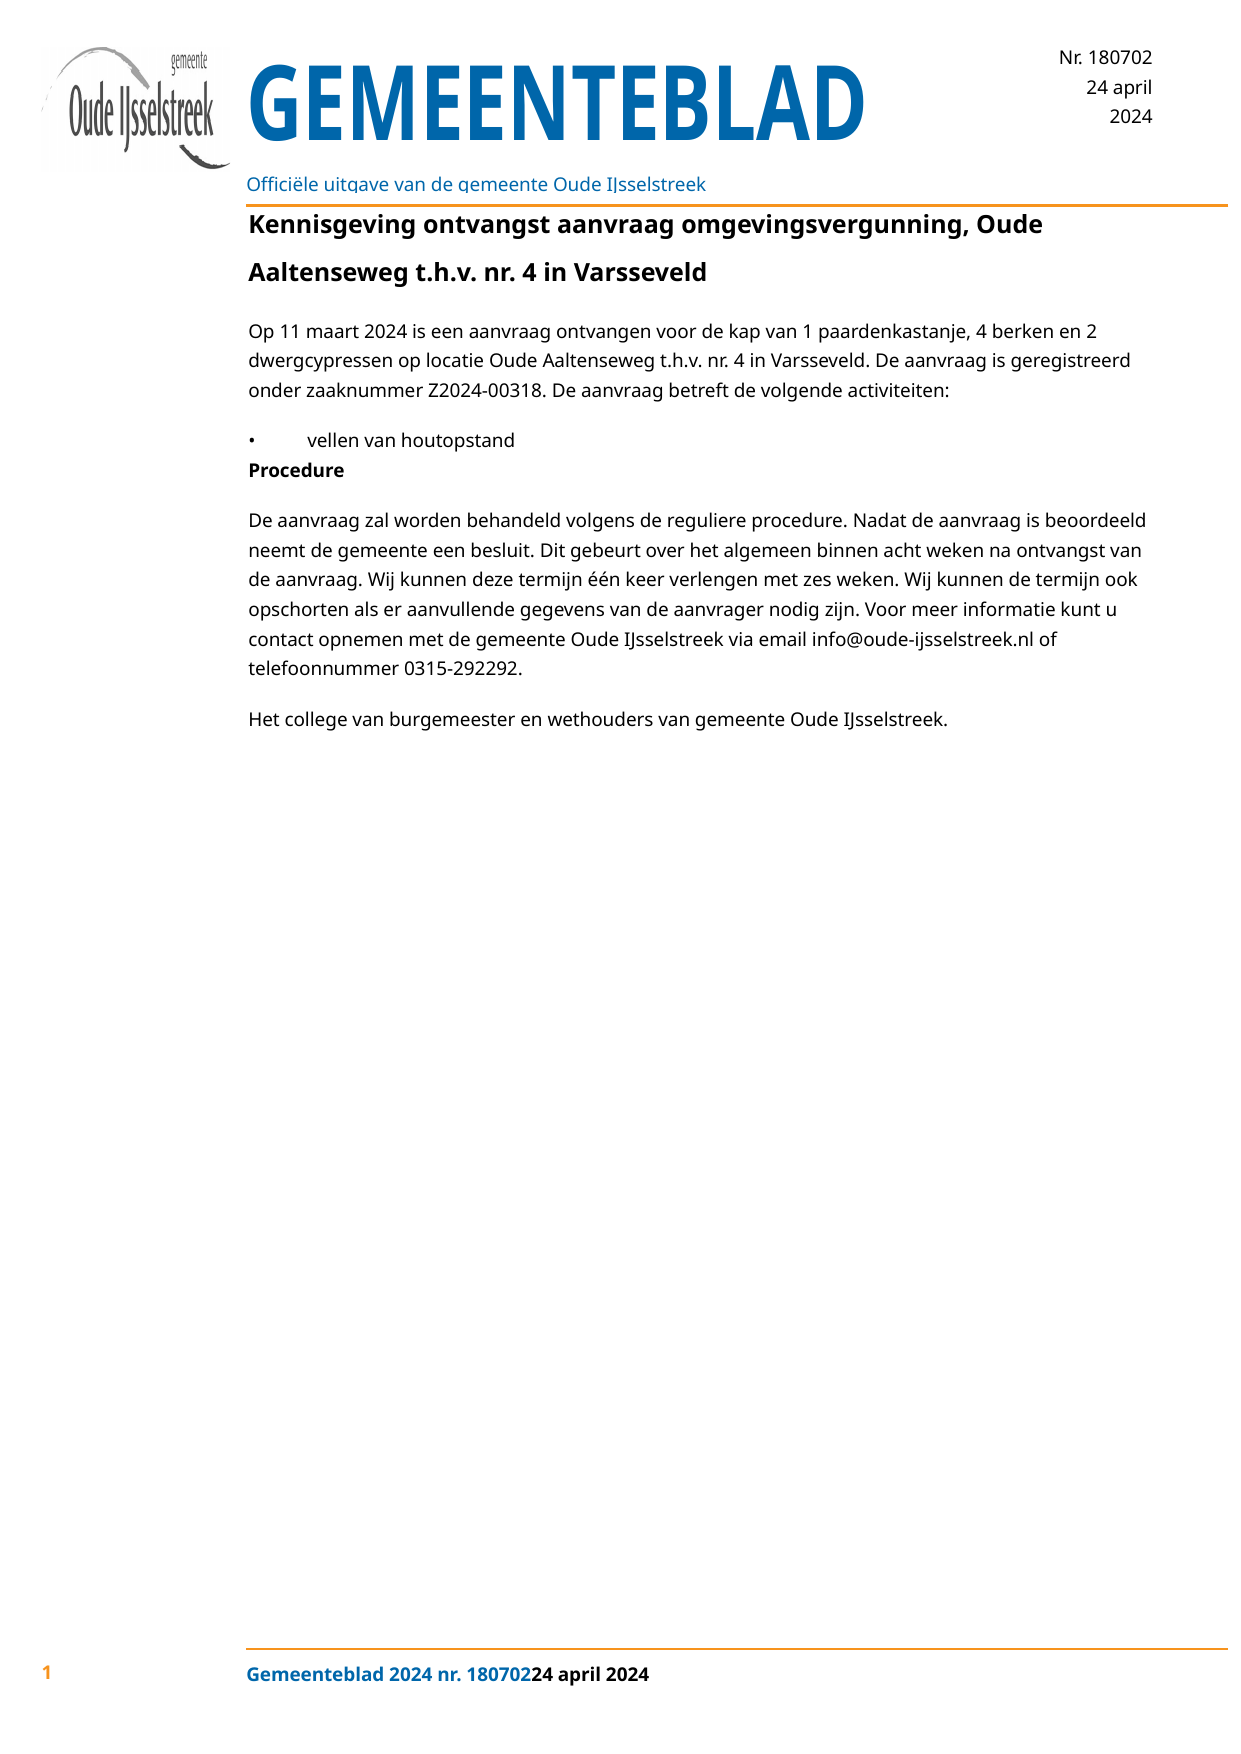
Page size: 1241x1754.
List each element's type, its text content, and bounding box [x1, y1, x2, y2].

picture [41, 47, 231, 172]
text Het college van burgemeester en wethouders van gemeente Oude IJsselstreek. [248, 706, 1152, 732]
text Procedure [248, 457, 1152, 483]
text Op 11 maart 2024 is een aanvraag ontvangen voor de kap van 1 paardenkastanje, 4 berken en 2 dwergcypressen op locatie Oude Aaltenseweg t.h.v. nr. 4 in Varsseveld. De aanvraag is geregistreerd onder zaaknummer Z2024-00318. De aanvraag betreft de volgende activiteiten: [248, 318, 1152, 403]
list vellen van houtopstand [248, 427, 1152, 453]
text Kennisgeving ontvangst aanvraag omgevingsvergunning, Oude Aaltenseweg t.h.v. nr. 4 in Varsseveld [248, 207, 1152, 288]
text De aanvraag zal worden behandeld volgens de reguliere procedure. Nadat de aanvraag is beoordeeld neemt de gemeente een besluit. Dit gebeurt over het algemeen binnen acht weken na ontvangst van de aanvraag. Wij kunnen deze termijn één keer verlengen met zes weken. Wij kunnen de termijn ook opschorten als er aanvullende gegevens van de aanvrager nodig zijn. Voor meer informatie kunt u contact opnemen met de gemeente Oude IJsselstreek via email info@oude-ijsselstreek.nl of telefoonnummer 0315-292292. [248, 507, 1152, 681]
